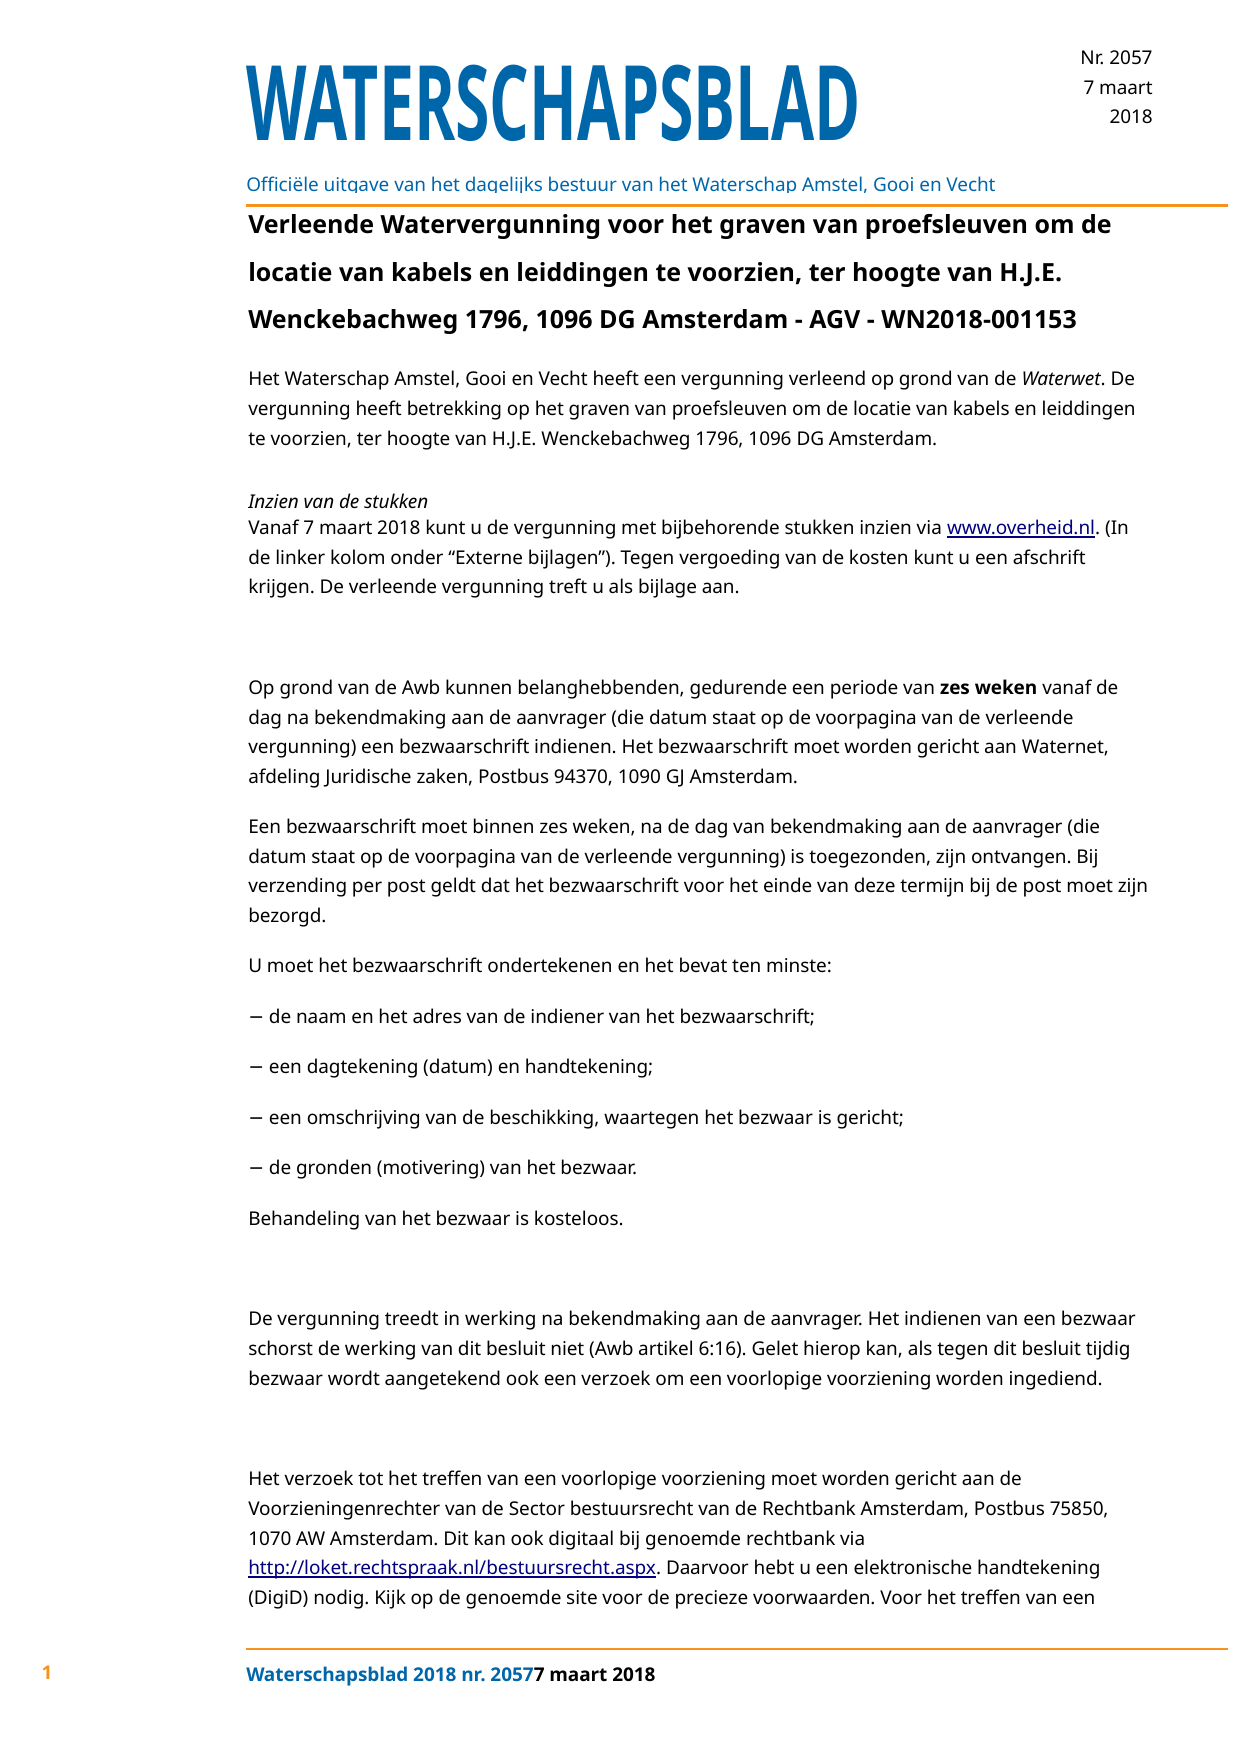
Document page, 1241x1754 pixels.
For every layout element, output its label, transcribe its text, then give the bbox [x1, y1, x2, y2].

picture [41, 47, 231, 172]
text U moet het bezwaarschrift ondertekenen en het bevat ten minste: [248, 953, 1152, 978]
text Behandeling van het bezwaar is kosteloos. [248, 1205, 1152, 1231]
text Inzien van de stukken [248, 489, 1152, 514]
text Het Waterschap Amstel, Gooi en Vecht heeft een vergunning verleend op grond van de Waterwet. De vergunning heeft betrekking op het graven van proefsleuven om de locatie van kabels en leiddingen te voorzien, ter hoogte van H.J.E. Wenckebachweg 1796, 1096 DG Amsterdam. [248, 366, 1152, 450]
text De vergunning treedt in werking na bekendmaking aan de aanvrager. Het indienen van een bezwaar schorst de werking van dit besluit niet (Awb artikel 6:16). Gelet hierop kan, als tegen dit besluit tijdig bezwaar wordt aangetekend ook een verzoek om een voorlopige voorziening worden ingediend. [248, 1306, 1152, 1391]
text − een dagtekening (datum) en handtekening; [248, 1053, 1152, 1079]
text Het verzoek tot het treffen van een voorlopige voorziening moet worden gericht aan de Voorzieningenrechter van de Sector bestuursrecht van de Rechtbank Amsterdam, Postbus 75850, 1070 AW Amsterdam. Dit kan ook digitaal bij genoemde rechtbank via http://loket.rechtspraak.nl/bestuursrecht.aspx. Daarvoor hebt u een elektronische handtekening (DigiD) nodig. Kijk op de genoemde site voor de precieze voorwaarden. Voor het treffen van een [248, 1466, 1152, 1610]
text − een omschrijving van de beschikking, waartegen het bezwaar is gericht; [248, 1104, 1152, 1130]
text Op grond van de Awb kunnen belanghebbenden, gedurende een periode van zes weken vanaf de dag na bekendmaking aan de aanvrager (die datum staat op de voorpagina van de verleende vergunning) een bezwaarschrift indienen. Het bezwaarschrift moet worden gericht aan Waternet, afdeling Juridische zaken, Postbus 94370, 1090 GJ Amsterdam. [248, 674, 1152, 789]
text Verleende Watervergunning voor het graven van proefsleuven om de locatie van kabels en leiddingen te voorzien, ter hoogte van H.J.E. Wenckebachweg 1796, 1096 DG Amsterdam - AGV - WN2018-001153 [248, 207, 1152, 336]
text − de gronden (motivering) van het bezwaar. [248, 1154, 1152, 1180]
text Vanaf 7 maart 2018 kunt u de vergunning met bijbehorende stukken inzien via www.overheid.nl. (In de linker kolom onder “Externe bijlagen”). Tegen vergoeding van de kosten kunt u een afschrift krijgen. De verleende vergunning treft u als bijlage aan. [248, 514, 1152, 599]
text − de naam en het adres van de indiener van het bezwaarschrift; [248, 1003, 1152, 1029]
text Een bezwaarschrift moet binnen zes weken, na de dag van bekendmaking aan de aanvrager (die datum staat op de voorpagina van de verleende vergunning) is toegezonden, zijn ontvangen. Bij verzending per post geldt dat het bezwaarschrift voor het einde van deze termijn bij de post moet zijn bezorgd. [248, 813, 1152, 928]
